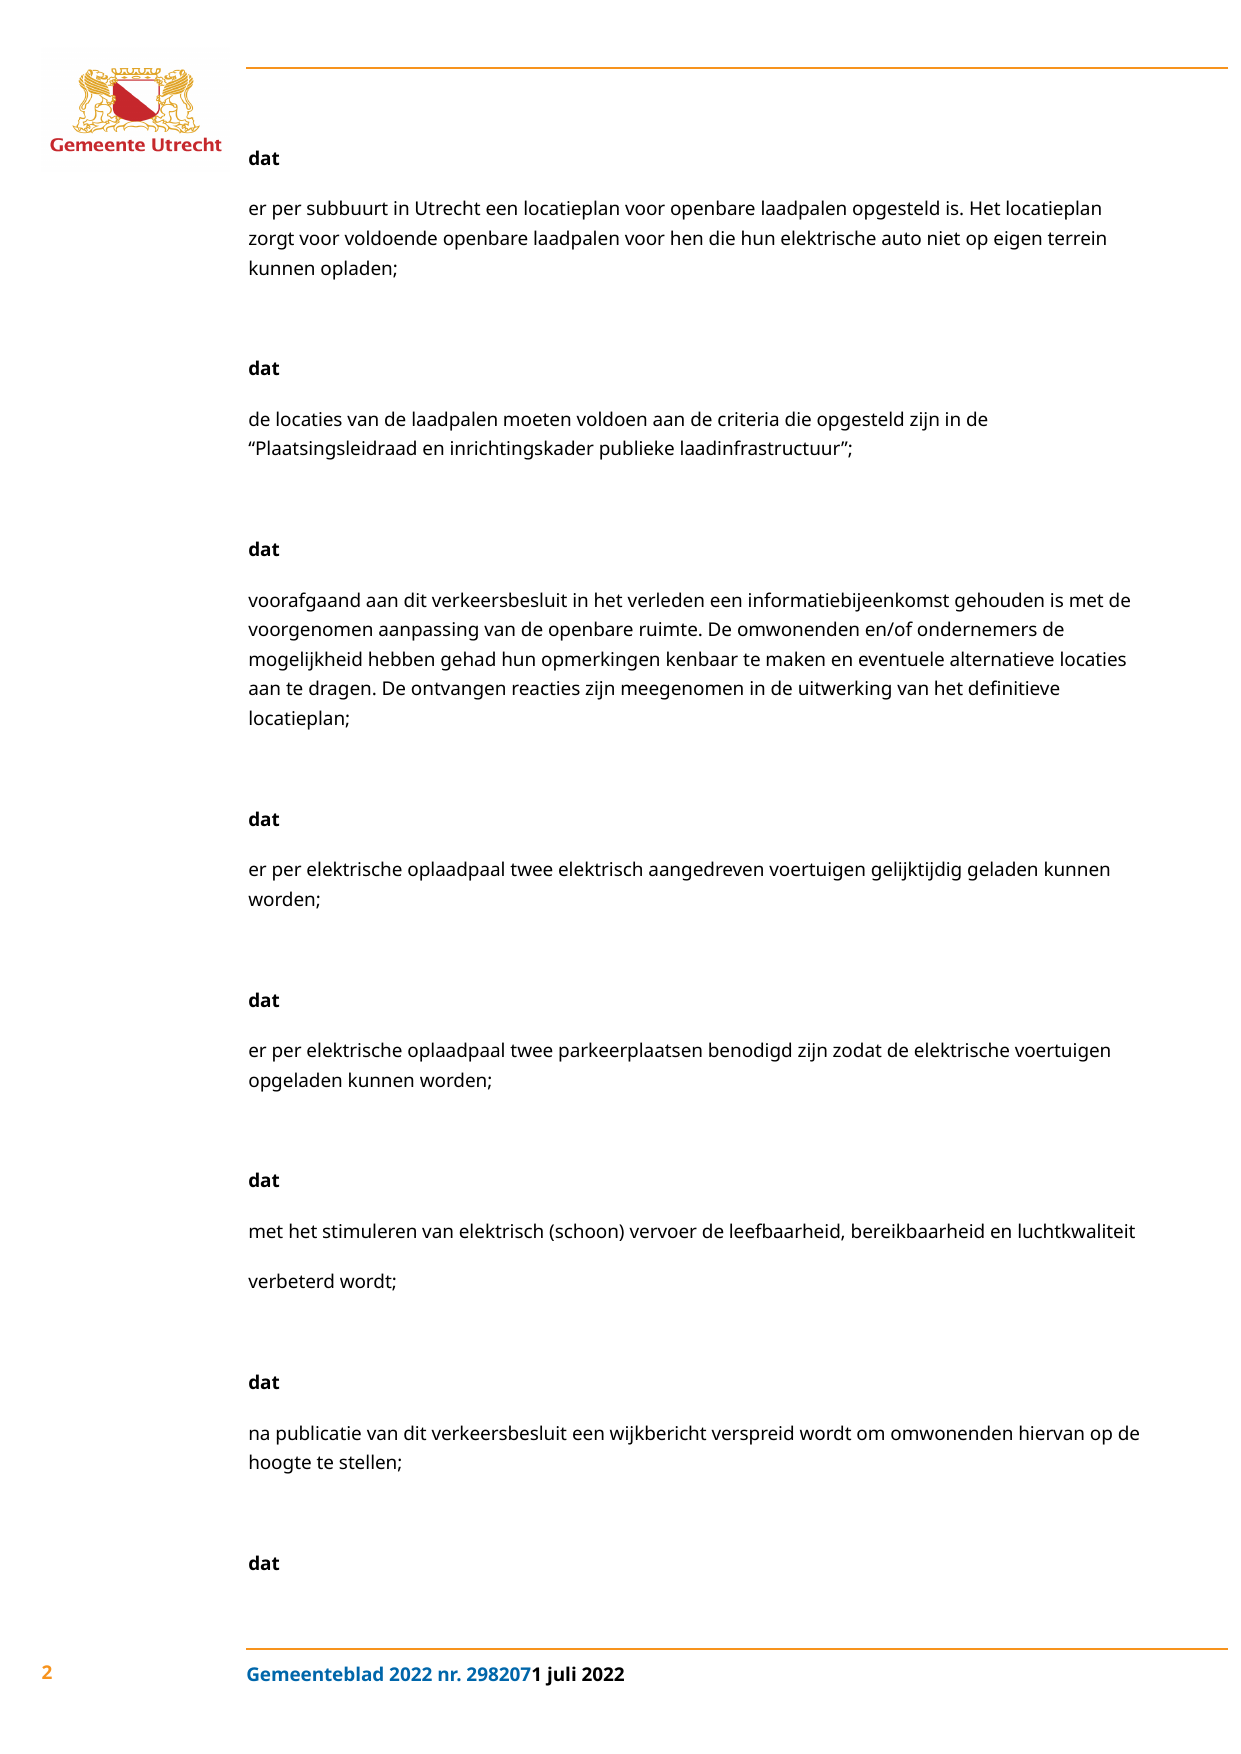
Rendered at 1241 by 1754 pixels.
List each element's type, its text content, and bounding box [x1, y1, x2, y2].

text de locaties van de laadpalen moeten voldoen aan de criteria die opgesteld zijn in de “Plaatsingsleidraad en inrichtingskader publieke laadinfrastructuur”; [248, 406, 1152, 461]
text dat [248, 1168, 1152, 1193]
text dat [248, 1550, 1152, 1576]
picture [41, 47, 231, 172]
text dat [248, 1369, 1152, 1395]
text dat [248, 806, 1152, 832]
text na publicatie van dit verkeersbesluit een wijkbericht verspreid wordt om omwonenden hiervan op de hoogte te stellen; [248, 1420, 1152, 1475]
text voorafgaand aan dit verkeersbesluit in het verleden een informatiebijeenkomst gehouden is met de voorgenomen aanpassing van de openbare ruimte. De omwonenden en/of ondernemers de mogelijkheid hebben gehad hun opmerkingen kenbaar te maken en eventuele alternatieve locaties aan te dragen. De ontvangen reacties zijn meegenomen in de uitwerking van het definitieve locatieplan; [248, 587, 1152, 731]
text met het stimuleren van elektrisch (schoon) vervoer de leefbaarheid, bereikbaarheid en luchtkwaliteit [248, 1218, 1152, 1244]
text er per subbuurt in Utrecht een locatieplan voor openbare laadpalen opgesteld is. Het locatieplan zorgt voor voldoende openbare laadpalen voor hen die hun elektrische auto niet op eigen terrein kunnen opladen; [248, 196, 1152, 281]
text dat [248, 356, 1152, 381]
text dat [248, 145, 1152, 171]
text verbeterd wordt; [248, 1268, 1152, 1294]
text er per elektrische oplaadpaal twee elektrisch aangedreven voertuigen gelijktijdig geladen kunnen worden; [248, 856, 1152, 912]
text dat [248, 536, 1152, 562]
text dat [248, 987, 1152, 1013]
text er per elektrische oplaadpaal twee parkeerplaatsen benodigd zijn zodat de elektrische voertuigen opgeladen kunnen worden; [248, 1037, 1152, 1093]
